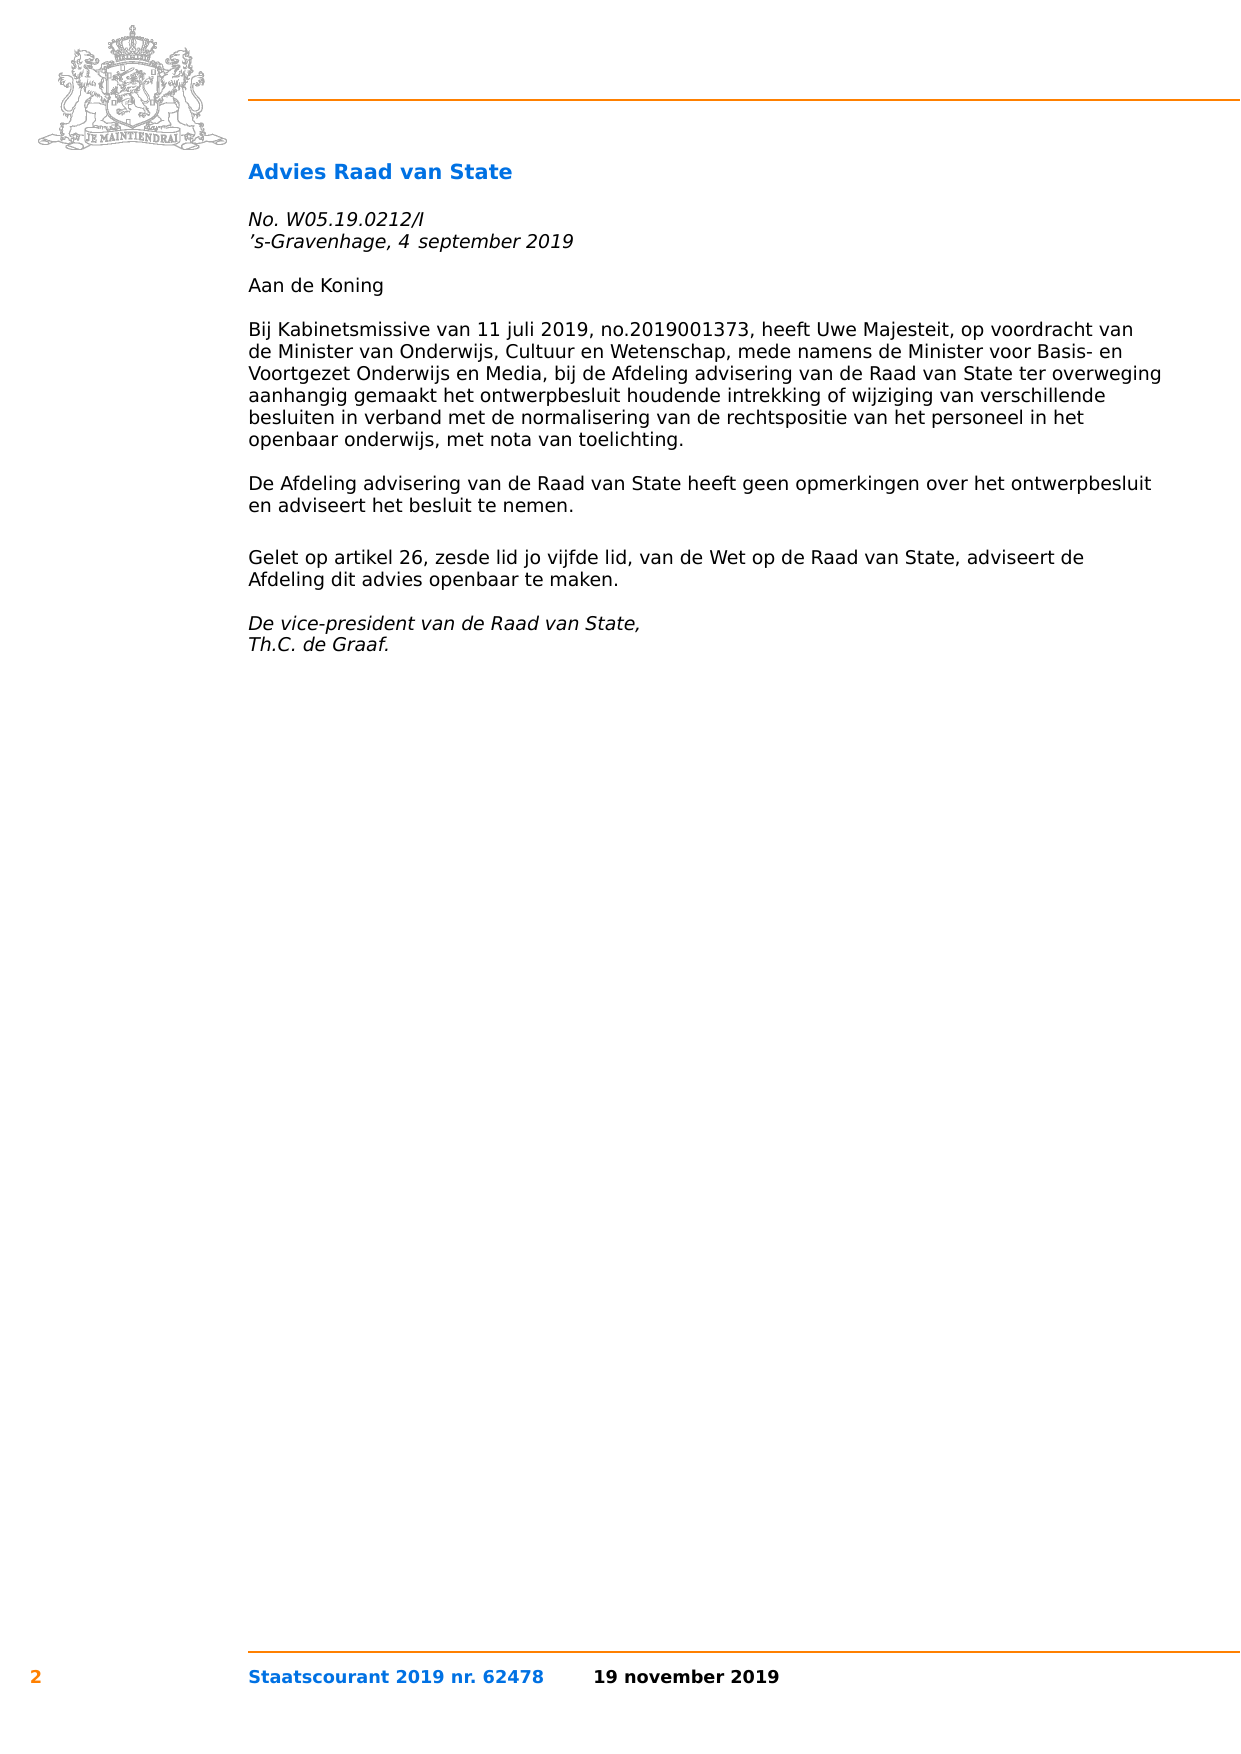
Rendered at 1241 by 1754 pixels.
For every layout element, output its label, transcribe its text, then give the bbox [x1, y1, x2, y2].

text De Afdeling advisering van de Raad van State heeft geen opmerkingen over het ontwerpbesluit en adviseert het besluit te nemen. [248, 473, 1163, 517]
text Bij Kabinetsmissive van 11 juli 2019, no.2019001373, heeft Uwe Majesteit, op voordracht van de Minister van Onderwijs, Cultuur en Wetenschap, mede namens de Minister voor Basis- en Voortgezet Onderwijs en Media, bij de Afdeling advisering van de Raad van State ter overweging aanhangig gemaakt het ontwerpbesluit houdende intrekking of wijziging van verschillende besluiten in verband met de normalisering van de rechtspositie van het personeel in het openbaar onderwijs, met nota van toelichting. [248, 319, 1163, 451]
subtitle Advies Raad van State [248, 160, 1163, 184]
text ’s-Gravenhage, 4 september 2019 [248, 231, 1163, 253]
text No. W05.19.0212/I [248, 209, 1163, 231]
text Gelet op artikel 26, zesde lid jo vijfde lid, van de Wet op de Raad van State, adviseert de Afdeling dit advies openbaar te maken. [248, 547, 1163, 591]
picture [38, 25, 227, 150]
text De vice-president van de Raad van State, Th.C. de Graaf. [248, 612, 1163, 656]
text Aan de Koning [248, 275, 1163, 297]
